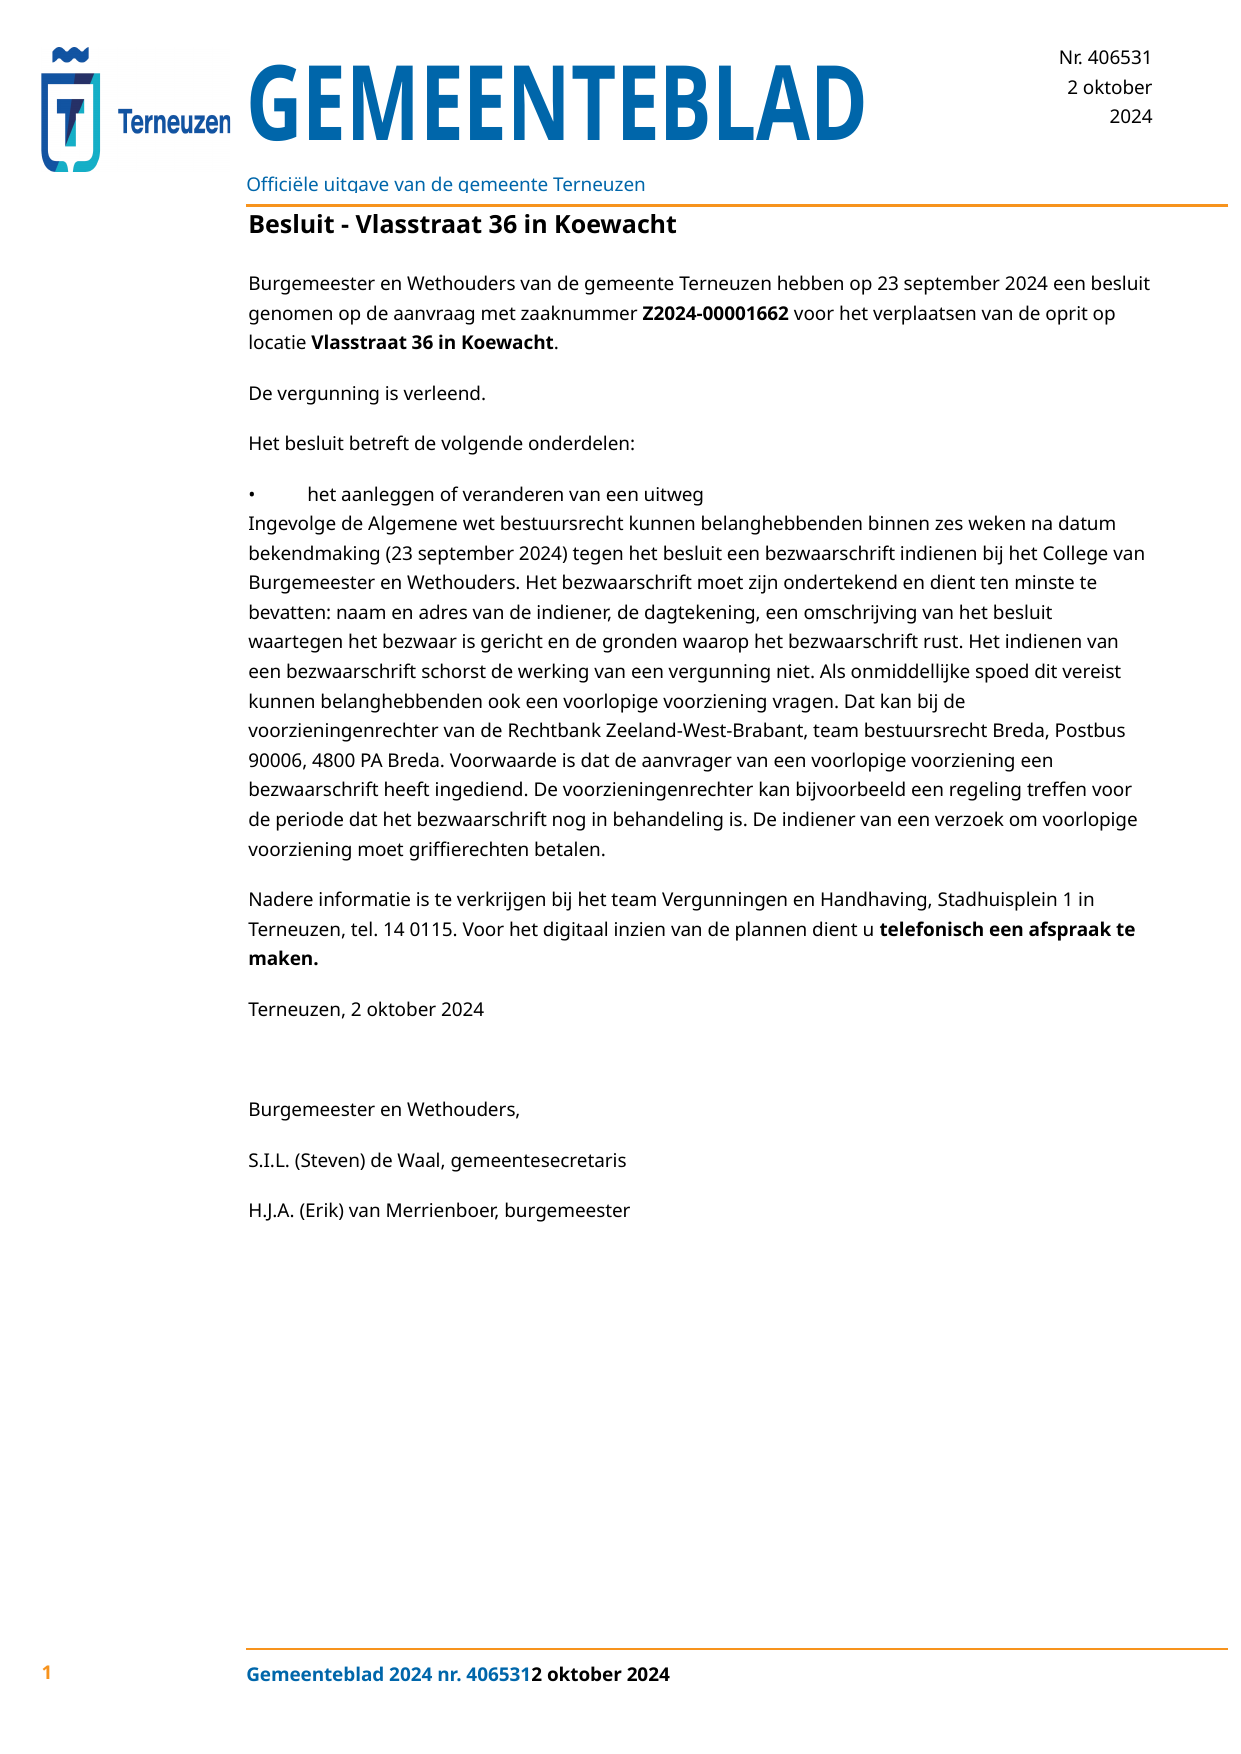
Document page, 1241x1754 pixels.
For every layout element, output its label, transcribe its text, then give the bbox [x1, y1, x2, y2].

list het aanleggen of veranderen van een uitweg [248, 481, 1152, 506]
text Burgemeester en Wethouders van de gemeente Terneuzen hebben op 23 september 2024 een besluit genomen op de aanvraag met zaaknummer Z2024-00001662 voor het verplaatsen van de oprit op locatie Vlasstraat 36 in Koewacht. [248, 270, 1152, 355]
text H.J.A. (Erik) van Merrienboer, burgemeester [248, 1197, 1152, 1223]
text Ingevolge de Algemene wet bestuursrecht kunnen belanghebbenden binnen zes weken na datum bekendmaking (23 september 2024) tegen het besluit een bezwaarschrift indienen bij het College van Burgemeester en Wethouders. Het bezwaarschrift moet zijn ondertekend en dient ten minste te bevatten: naam en adres van de indiener, de dagtekening, een omschrijving van het besluit waartegen het bezwaar is gericht en de gronden waarop het bezwaarschrift rust. Het indienen van een bezwaarschrift schorst de werking van een vergunning niet. Als onmiddellijke spoed dit vereist kunnen belanghebbenden ook een voorlopige voorziening vragen. Dat kan bij de voorzieningenrechter van de Rechtbank Zeeland-West-Brabant, team bestuursrecht Breda, Postbus 90006, 4800 PA Breda. Voorwaarde is dat de aanvrager van een voorlopige voorziening een bezwaarschrift heeft ingediend. De voorzieningenrechter kan bijvoorbeeld een regeling treffen voor de periode dat het bezwaarschrift nog in behandeling is. De indiener van een verzoek om voorlopige voorziening moet griffierechten betalen. [248, 510, 1152, 861]
text De vergunning is verleend. [248, 380, 1152, 406]
text Burgemeester en Wethouders, [248, 1097, 1152, 1122]
text Terneuzen, 2 oktober 2024 [248, 996, 1152, 1021]
text Het besluit betreft de volgende onderdelen: [248, 430, 1152, 456]
text Nadere informatie is te verkrijgen bij het team Vergunningen en Handhaving, Stadhuisplein 1 in Terneuzen, tel. 14 0115. Voor het digitaal inzien van de plannen dient u telefonisch een afspraak te maken. [248, 886, 1152, 971]
text S.I.L. (Steven) de Waal, gemeentesecretaris [248, 1147, 1152, 1173]
picture [41, 47, 231, 172]
text Besluit - Vlasstraat 36 in Koewacht [248, 207, 1152, 241]
